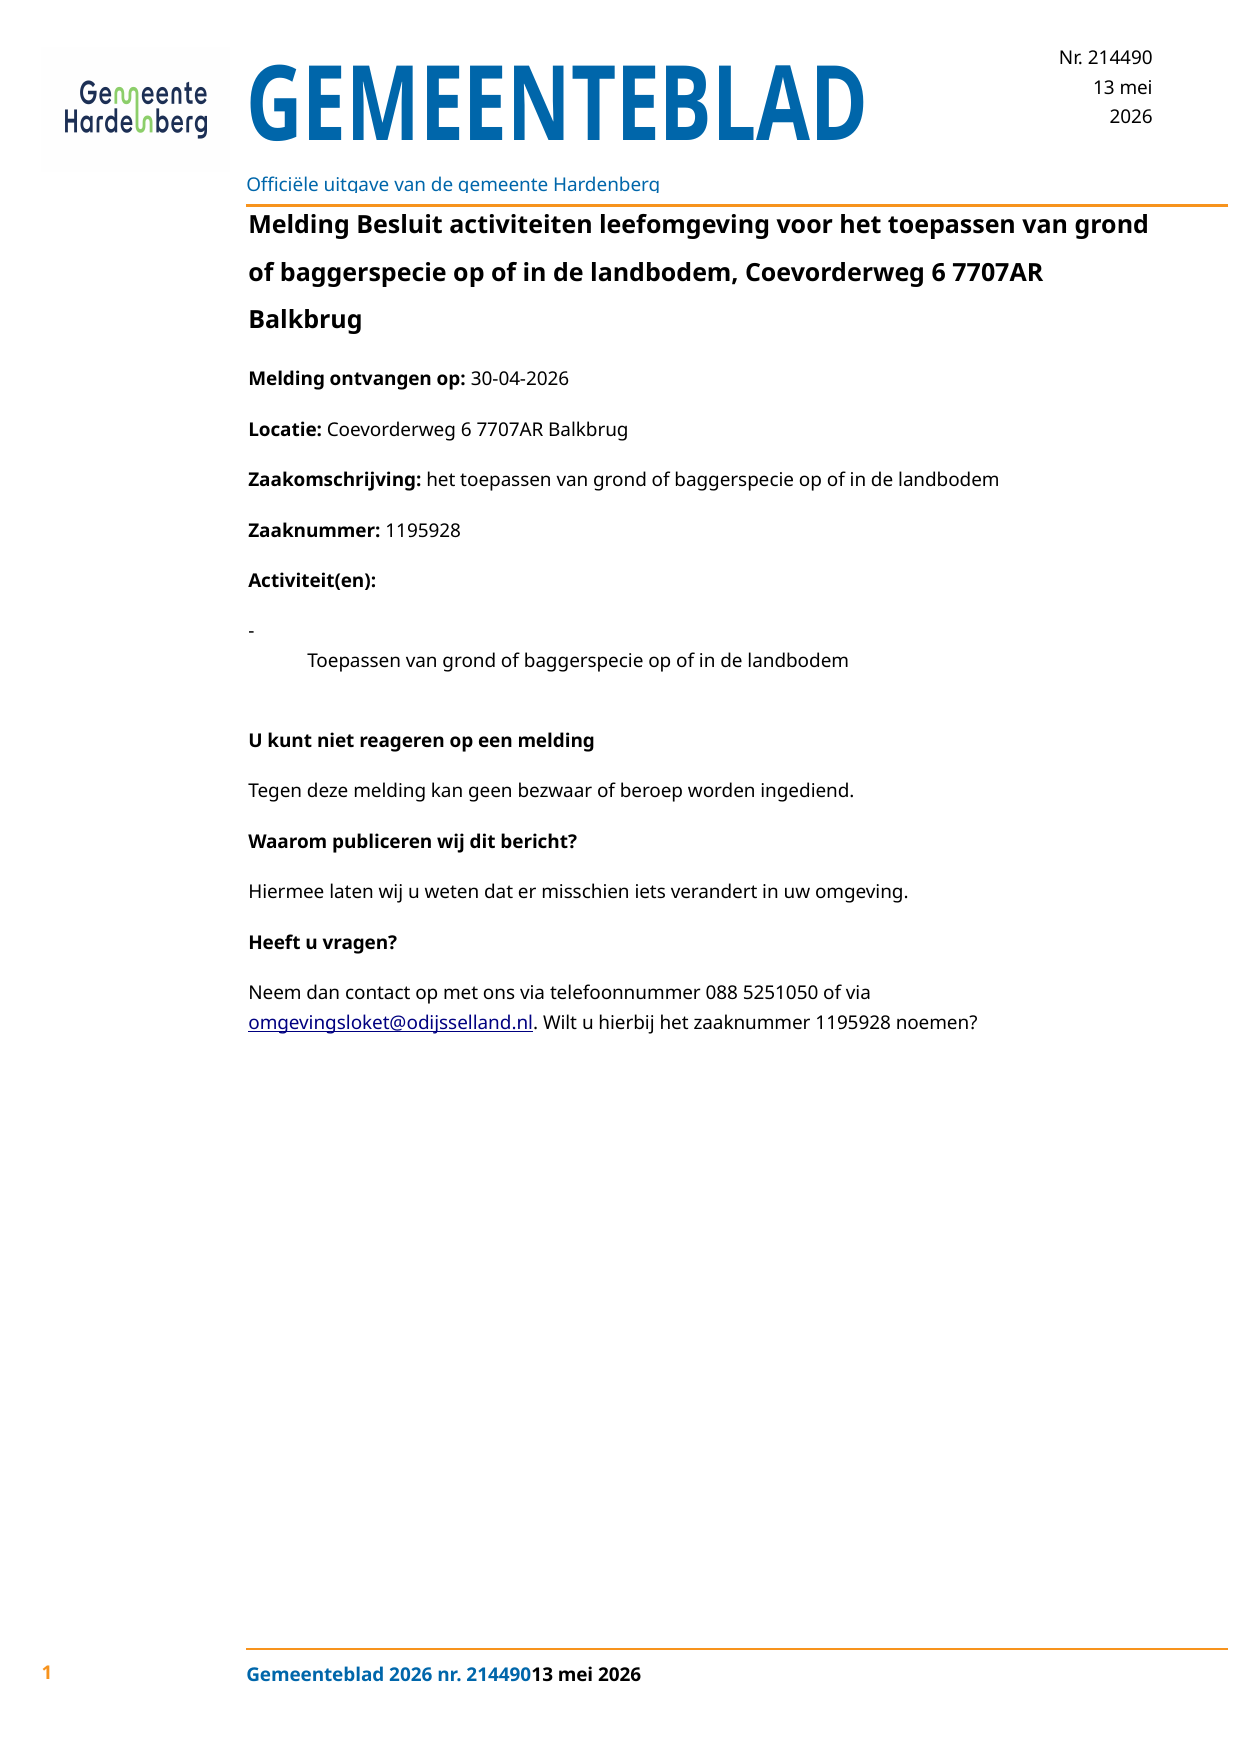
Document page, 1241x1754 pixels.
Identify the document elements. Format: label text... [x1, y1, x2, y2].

picture [41, 47, 231, 172]
text Zaakomschrijving: het toepassen van grond of baggerspecie op of in de landbodem [248, 466, 1152, 492]
text Neem dan contact op met ons via telefoonnummer 088 5251050 of via omgevingsloket@odijsselland.nl. Wilt u hierbij het zaaknummer 1195928 noemen? [248, 979, 1152, 1034]
text Melding Besluit activiteiten leefomgeving voor het toepassen van grond of baggerspecie op of in de landbodem, Coevorderweg 6 7707AR Balkbrug [248, 207, 1152, 336]
text Heeft u vragen? [248, 929, 1152, 954]
text Waarom publiceren wij dit bericht? [248, 828, 1152, 854]
text Tegen deze melding kan geen bezwaar of beroep worden ingediend. [248, 778, 1152, 803]
text Activiteit(en): [248, 567, 1152, 593]
text Hiermee laten wij u weten dat er misschien iets verandert in uw omgeving. [248, 878, 1152, 904]
text U kunt niet reageren op een melding [248, 727, 1152, 753]
text Zaaknummer: 1195928 [248, 517, 1152, 542]
text Melding ontvangen op: 30-04-2026 [248, 366, 1152, 391]
text Locatie: Coevorderweg 6 7707AR Balkbrug [248, 416, 1152, 442]
list Toepassen van grond of baggerspecie op of in de landbodem [248, 647, 1152, 673]
